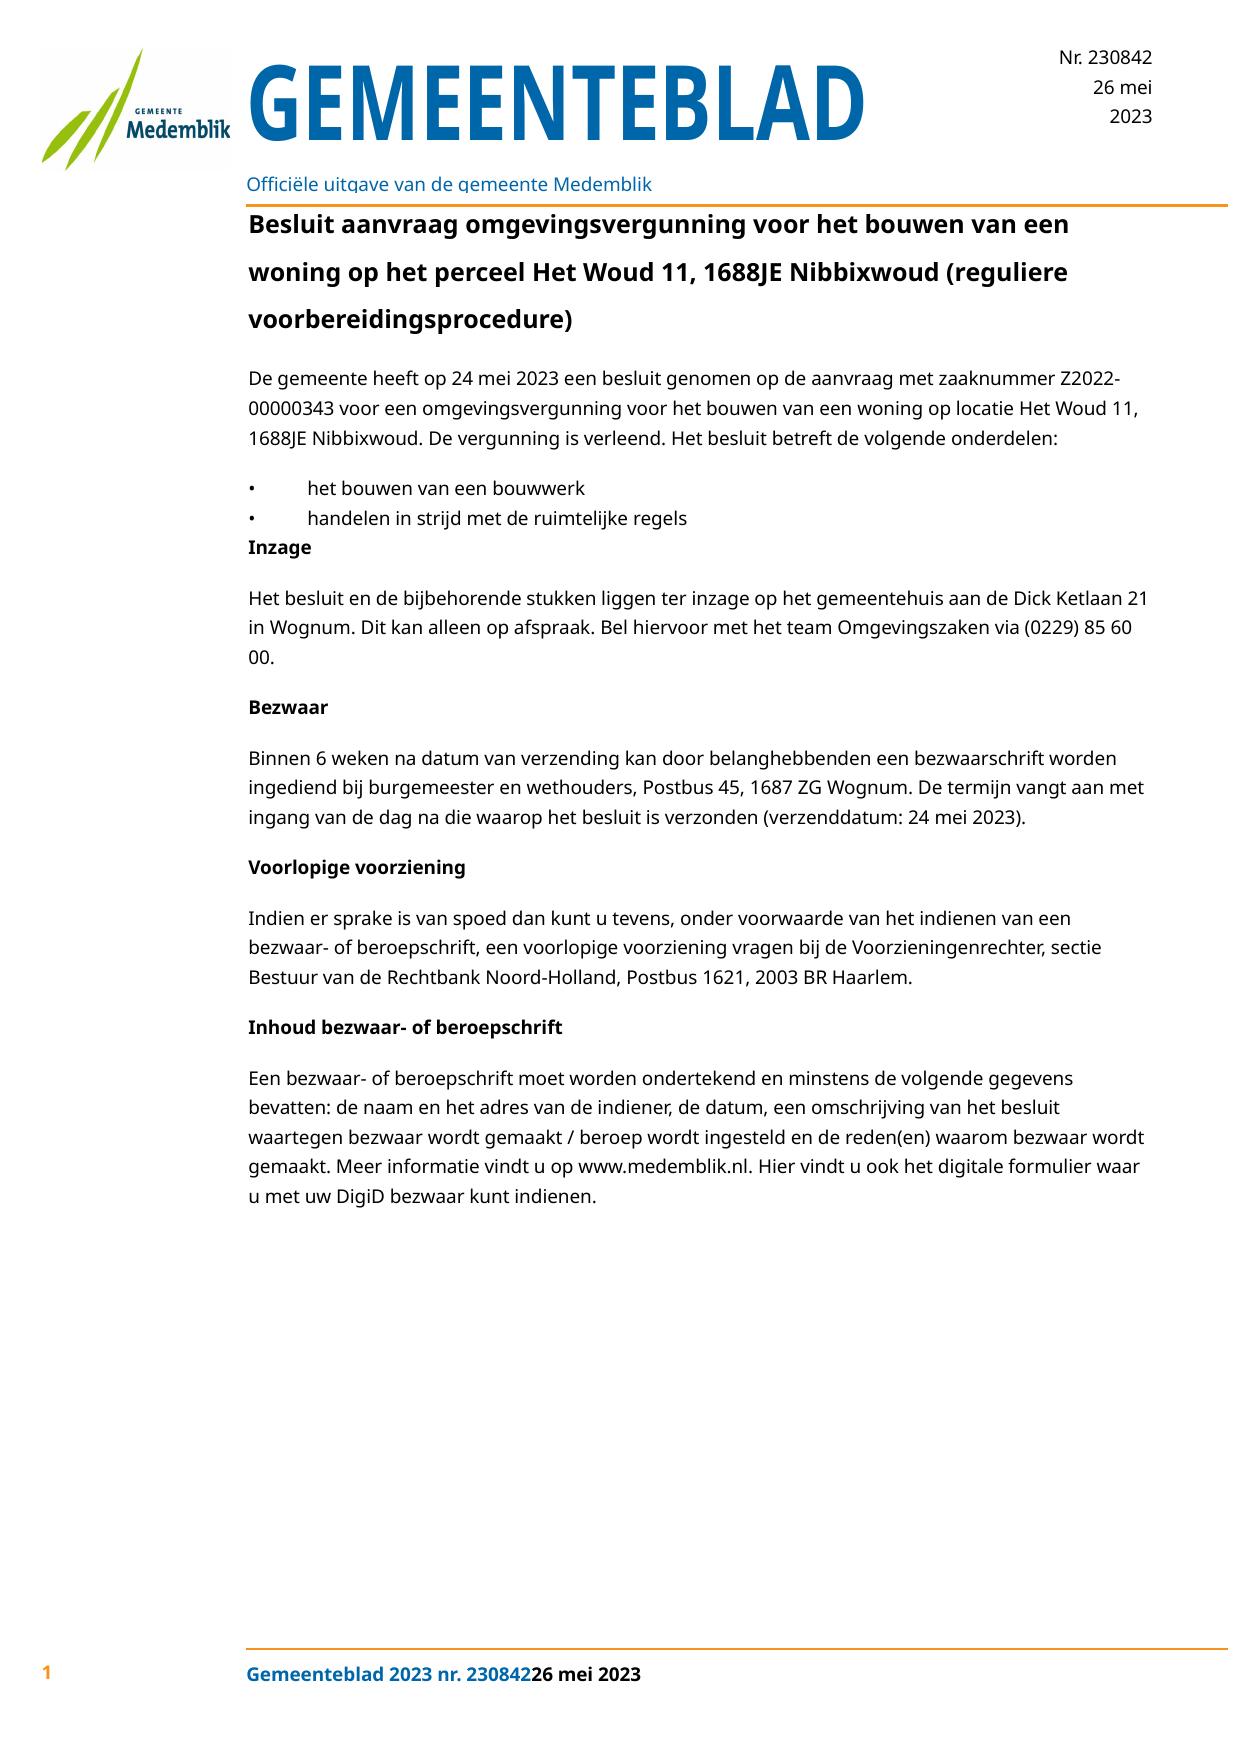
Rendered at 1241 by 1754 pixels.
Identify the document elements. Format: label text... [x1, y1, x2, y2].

text Inhoud bezwaar- of beroepschrift [248, 1014, 1152, 1040]
text Een bezwaar- of beroepschrift moet worden ondertekend en minstens de volgende gegevens bevatten: de naam en het adres van de indiener, de datum, een omschrijving van het besluit waartegen bezwaar wordt gemaakt / beroep wordt ingesteld en de reden(en) waarom bezwaar wordt gemaakt. Meer informatie vindt u op www.medemblik.nl. Hier vindt u ook het digitale formulier waar u met uw DigiD bezwaar kunt indienen. [248, 1065, 1152, 1209]
text Inzage [248, 534, 1152, 560]
text Binnen 6 weken na datum van verzending kan door belanghebbenden een bezwaarschrift worden ingediend bij burgemeester en wethouders, Postbus 45, 1687 ZG Wognum. De termijn vangt aan met ingang van de dag na die waarop het besluit is verzonden (verzenddatum: 24 mei 2023). [248, 745, 1152, 829]
picture [41, 47, 231, 172]
text Indien er sprake is van spoed dan kunt u tevens, onder voorwaarde van het indienen van een bezwaar- of beroepschrift, een voorlopige voorziening vragen bij de Voorzieningenrechter, sectie Bestuur van de Rechtbank Noord-Holland, Postbus 1621, 2003 BR Haarlem. [248, 905, 1152, 989]
text Bezwaar [248, 694, 1152, 720]
list handelen in strijd met de ruimtelijke regels [248, 505, 1152, 530]
text Het besluit en de bijbehorende stukken liggen ter inzage op het gemeentehuis aan de Dick Ketlaan 21 in Wognum. Dit kan alleen op afspraak. Bel hiervoor met het team Omgevingszaken via (0229) 85 60 00. [248, 585, 1152, 669]
text Voorlopige voorziening [248, 854, 1152, 880]
text De gemeente heeft op 24 mei 2023 een besluit genomen op de aanvraag met zaaknummer Z2022-00000343 voor een omgevingsvergunning voor het bouwen van een woning op locatie Het Woud 11, 1688JE Nibbixwoud. De vergunning is verleend. Het besluit betreft de volgende onderdelen: [248, 366, 1152, 450]
text Besluit aanvraag omgevingsvergunning voor het bouwen van een woning op het perceel Het Woud 11, 1688JE Nibbixwoud (reguliere voorbereidingsprocedure) [248, 207, 1152, 336]
list het bouwen van een bouwwerk [248, 475, 1152, 501]
